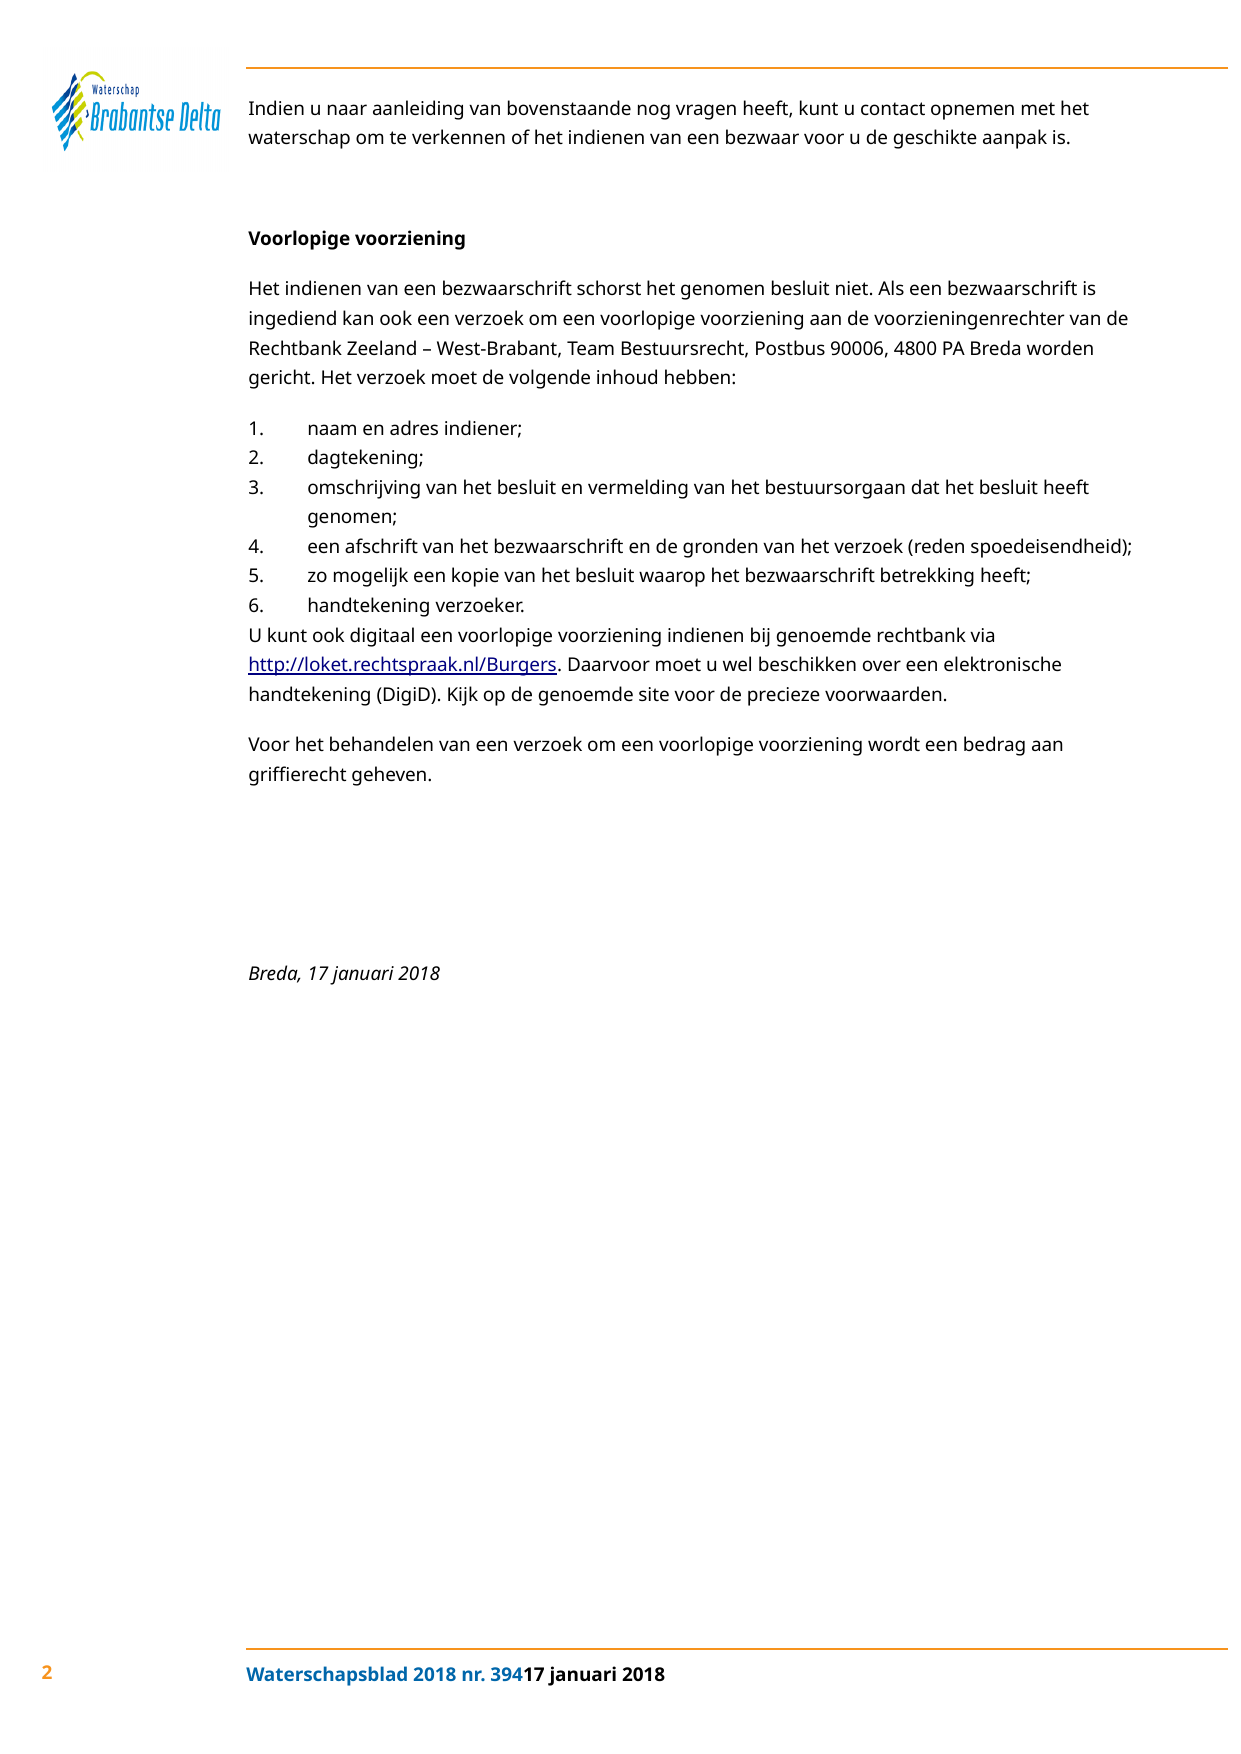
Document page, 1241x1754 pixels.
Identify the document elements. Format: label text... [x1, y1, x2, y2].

text U kunt ook digitaal een voorlopige voorziening indienen bij genoemde rechtbank via http://loket.rechtspraak.nl/Burgers. Daarvoor moet u wel beschikken over een elektronische handtekening (DigiD). Kijk op de genoemde site voor de precieze voorwaarden. [248, 622, 1152, 707]
text Het indienen van een bezwaarschrift schorst het genomen besluit niet. Als een bezwaarschrift is ingediend kan ook een verzoek om een voorlopige voorziening aan de voorzieningenrechter van de Rechtbank Zeeland – West-Brabant, Team Bestuursrecht, Postbus 90006, 4800 PA Breda worden gericht. Het verzoek moet de volgende inhoud hebben: [248, 276, 1152, 390]
text Voor het behandelen van een verzoek om een voorlopige voorziening wordt een bedrag aan griffierecht geheven. [248, 731, 1152, 787]
text Voorlopige voorziening [248, 225, 1152, 251]
list zo mogelijk een kopie van het besluit waarop het bezwaarschrift betrekking heeft; [248, 563, 1152, 588]
list een afschrift van het bezwaarschrift en de gronden van het verzoek (reden spoedeisendheid); [248, 533, 1152, 559]
list naam en adres indiener; [248, 415, 1152, 441]
list omschrijving van het besluit en vermelding van het bestuursorgaan dat het besluit heeft genomen; [248, 474, 1152, 529]
picture [41, 47, 231, 172]
list dagtekening; [248, 444, 1152, 470]
text Indien u naar aanleiding van bovenstaande nog vragen heeft, kunt u contact opnemen met het waterschap om te verkennen of het indienen van een bezwaar voor u de geschikte aanpak is. [248, 95, 1152, 150]
text Breda, 17 januari 2018 [248, 960, 1152, 986]
list handtekening verzoeker. [248, 592, 1152, 618]
